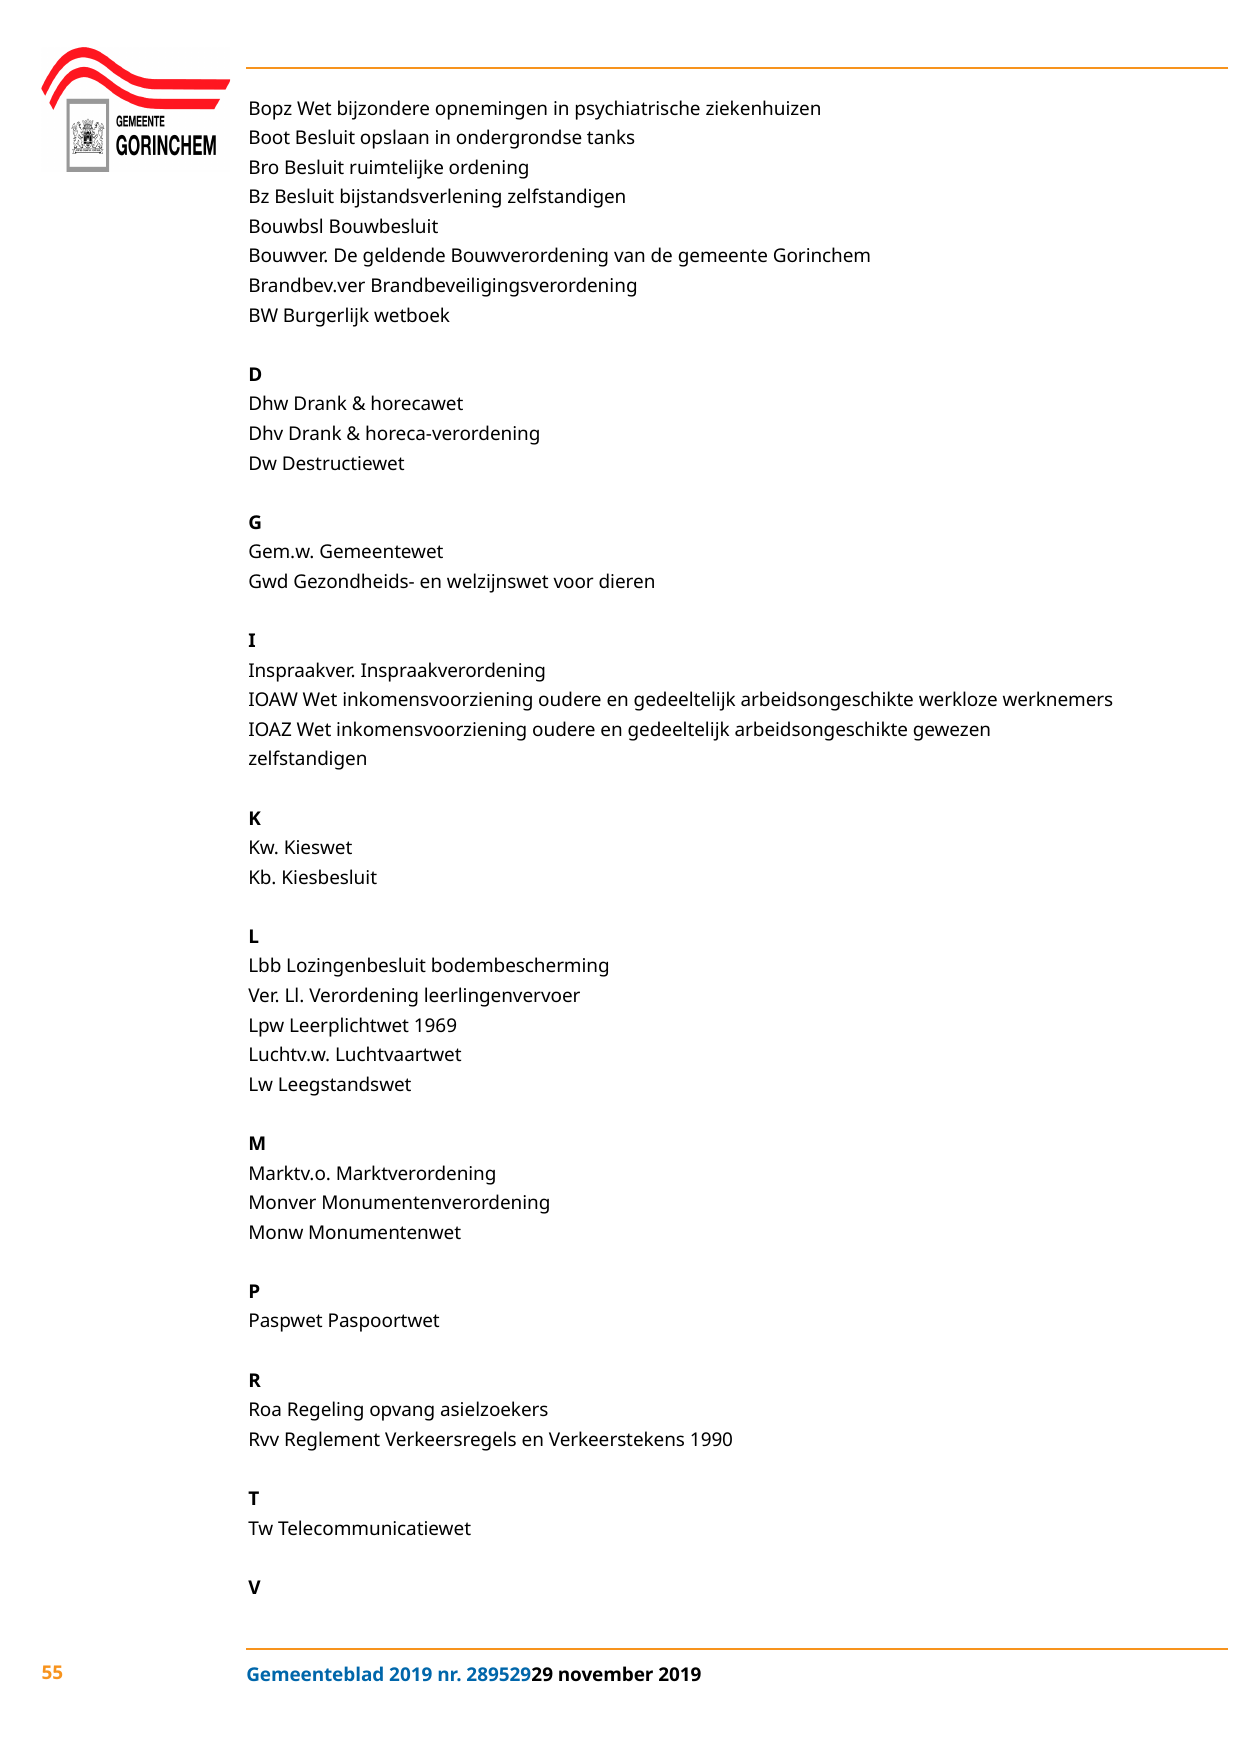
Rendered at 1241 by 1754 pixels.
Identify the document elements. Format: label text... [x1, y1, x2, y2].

text P [248, 1278, 1152, 1304]
text M [248, 1130, 1152, 1156]
text Bz Besluit bijstandsverlening zelfstandigen [248, 183, 1152, 209]
text Inspraakver. Inspraakverordening [248, 657, 1152, 683]
text V [248, 1574, 1152, 1600]
text Monver Monumentenverordening [248, 1189, 1152, 1215]
text Tw Telecommunicatiewet [248, 1515, 1152, 1541]
text IOAW Wet inkomensvoorziening oudere en gedeeltelijk arbeidsongeschikte werkloze werknemers [248, 686, 1152, 712]
text Boot Besluit opslaan in ondergrondse tanks [248, 124, 1152, 150]
text Gwd Gezondheids- en welzijnswet voor dieren [248, 568, 1152, 594]
picture [41, 47, 231, 172]
text zelfstandigen [248, 746, 1152, 771]
text Luchtv.w. Luchtvaartwet [248, 1041, 1152, 1067]
text Bro Besluit ruimtelijke ordening [248, 154, 1152, 180]
text Marktv.o. Marktverordening [248, 1160, 1152, 1186]
text Dhw Drank & horecawet [248, 391, 1152, 416]
text Kb. Kiesbesluit [248, 864, 1152, 890]
text Brandbev.ver Brandbeveiligingsverordening [248, 272, 1152, 298]
text Lbb Lozingenbesluit bodembescherming [248, 953, 1152, 978]
text Dhv Drank & horeca-verordening [248, 420, 1152, 446]
text Bouwbsl Bouwbesluit [248, 213, 1152, 239]
text Kw. Kieswet [248, 834, 1152, 860]
text I [248, 627, 1152, 653]
text BW Burgerlijk wetboek [248, 302, 1152, 328]
text K [248, 805, 1152, 831]
text R [248, 1367, 1152, 1393]
text Lw Leegstandswet [248, 1071, 1152, 1097]
text D [248, 361, 1152, 387]
text Monw Monumentenwet [248, 1219, 1152, 1245]
text IOAZ Wet inkomensvoorziening oudere en gedeeltelijk arbeidsongeschikte gewezen [248, 716, 1152, 742]
text T [248, 1485, 1152, 1511]
text Lpw Leerplichtwet 1969 [248, 1012, 1152, 1038]
text G [248, 509, 1152, 535]
text Ver. Ll. Verordening leerlingenvervoer [248, 982, 1152, 1008]
text Bouwver. De geldende Bouwverordening van de gemeente Gorinchem [248, 243, 1152, 268]
text Bopz Wet bijzondere opnemingen in psychiatrische ziekenhuizen [248, 95, 1152, 121]
text Gem.w. Gemeentewet [248, 538, 1152, 564]
text Dw Destructiewet [248, 450, 1152, 476]
text Paspwet Paspoortwet [248, 1308, 1152, 1333]
text L [248, 923, 1152, 949]
text Roa Regeling opvang asielzoekers [248, 1396, 1152, 1422]
text Rvv Reglement Verkeersregels en Verkeerstekens 1990 [248, 1426, 1152, 1452]
